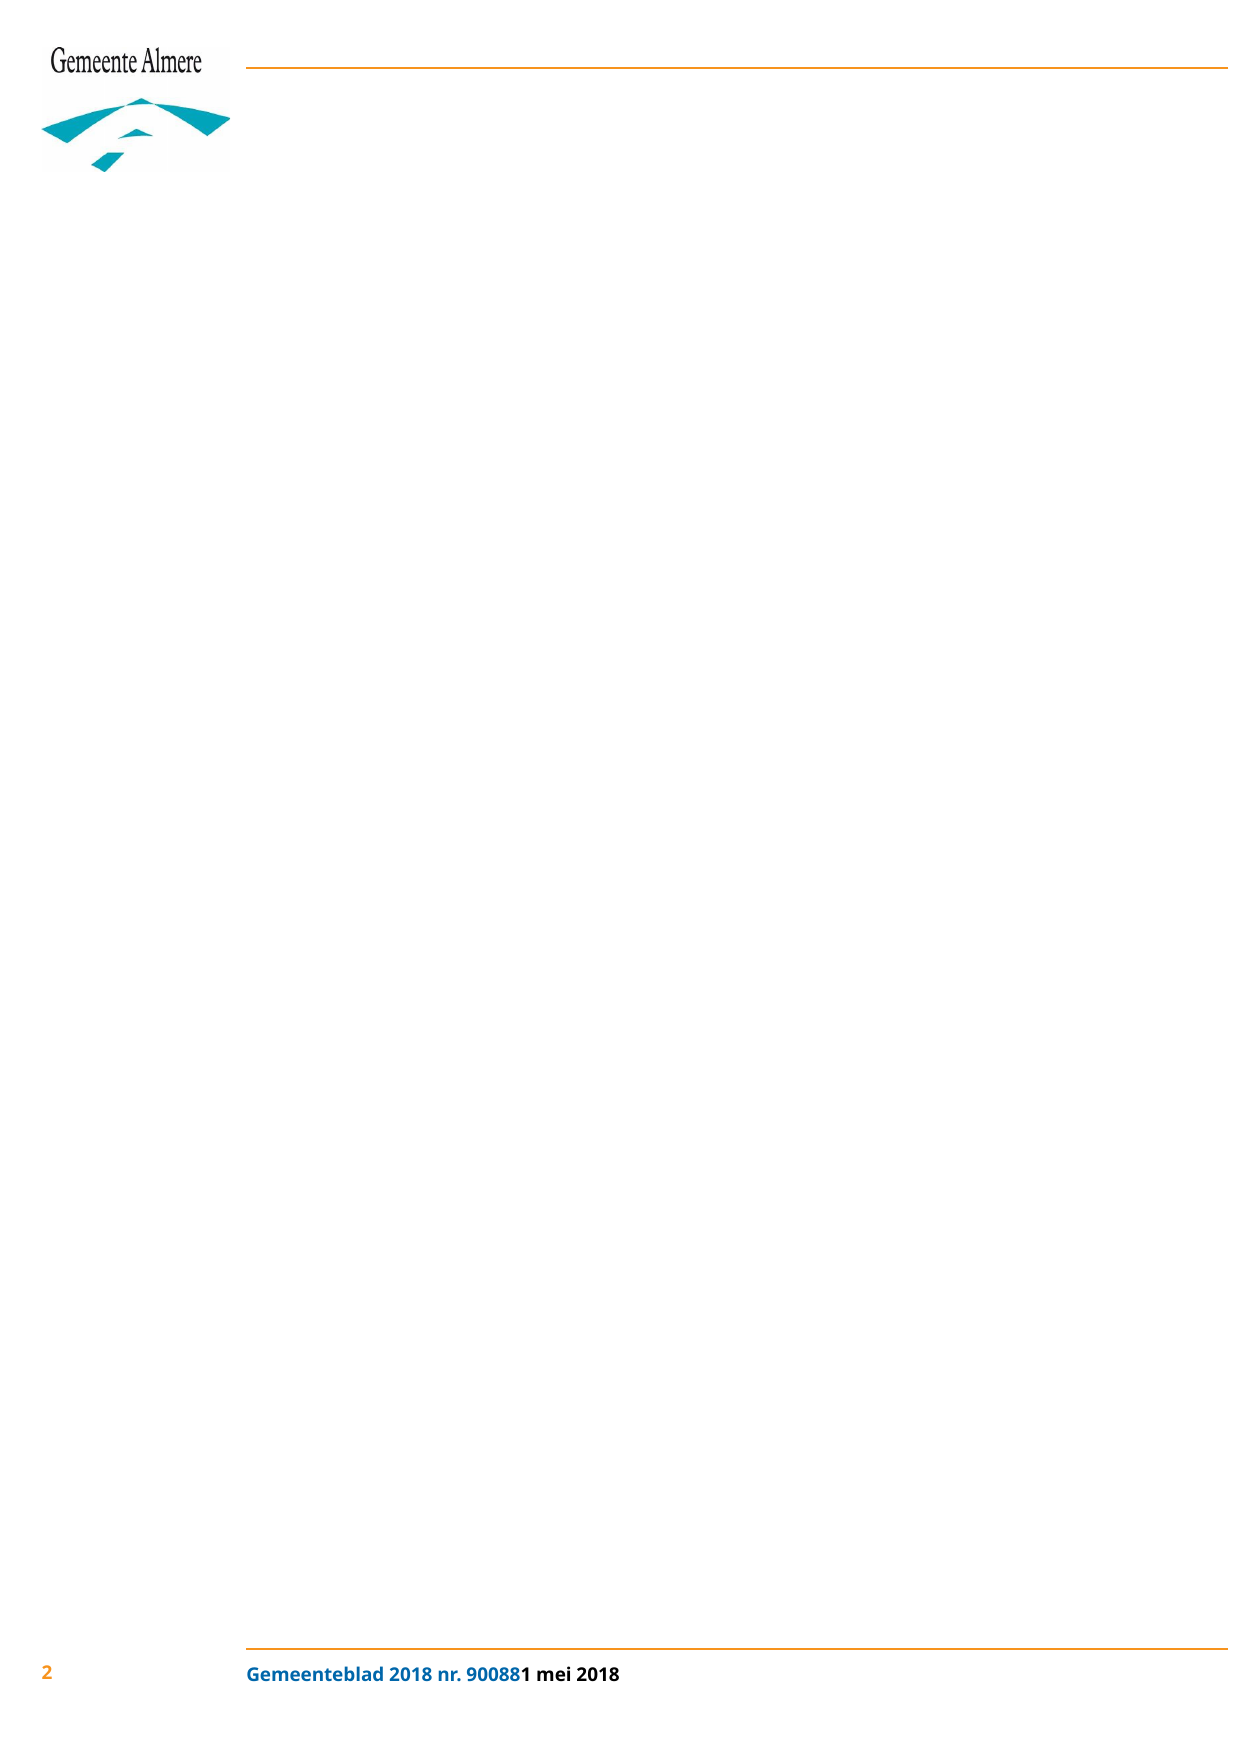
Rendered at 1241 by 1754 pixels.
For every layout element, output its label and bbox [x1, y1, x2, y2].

picture [41, 47, 231, 172]
